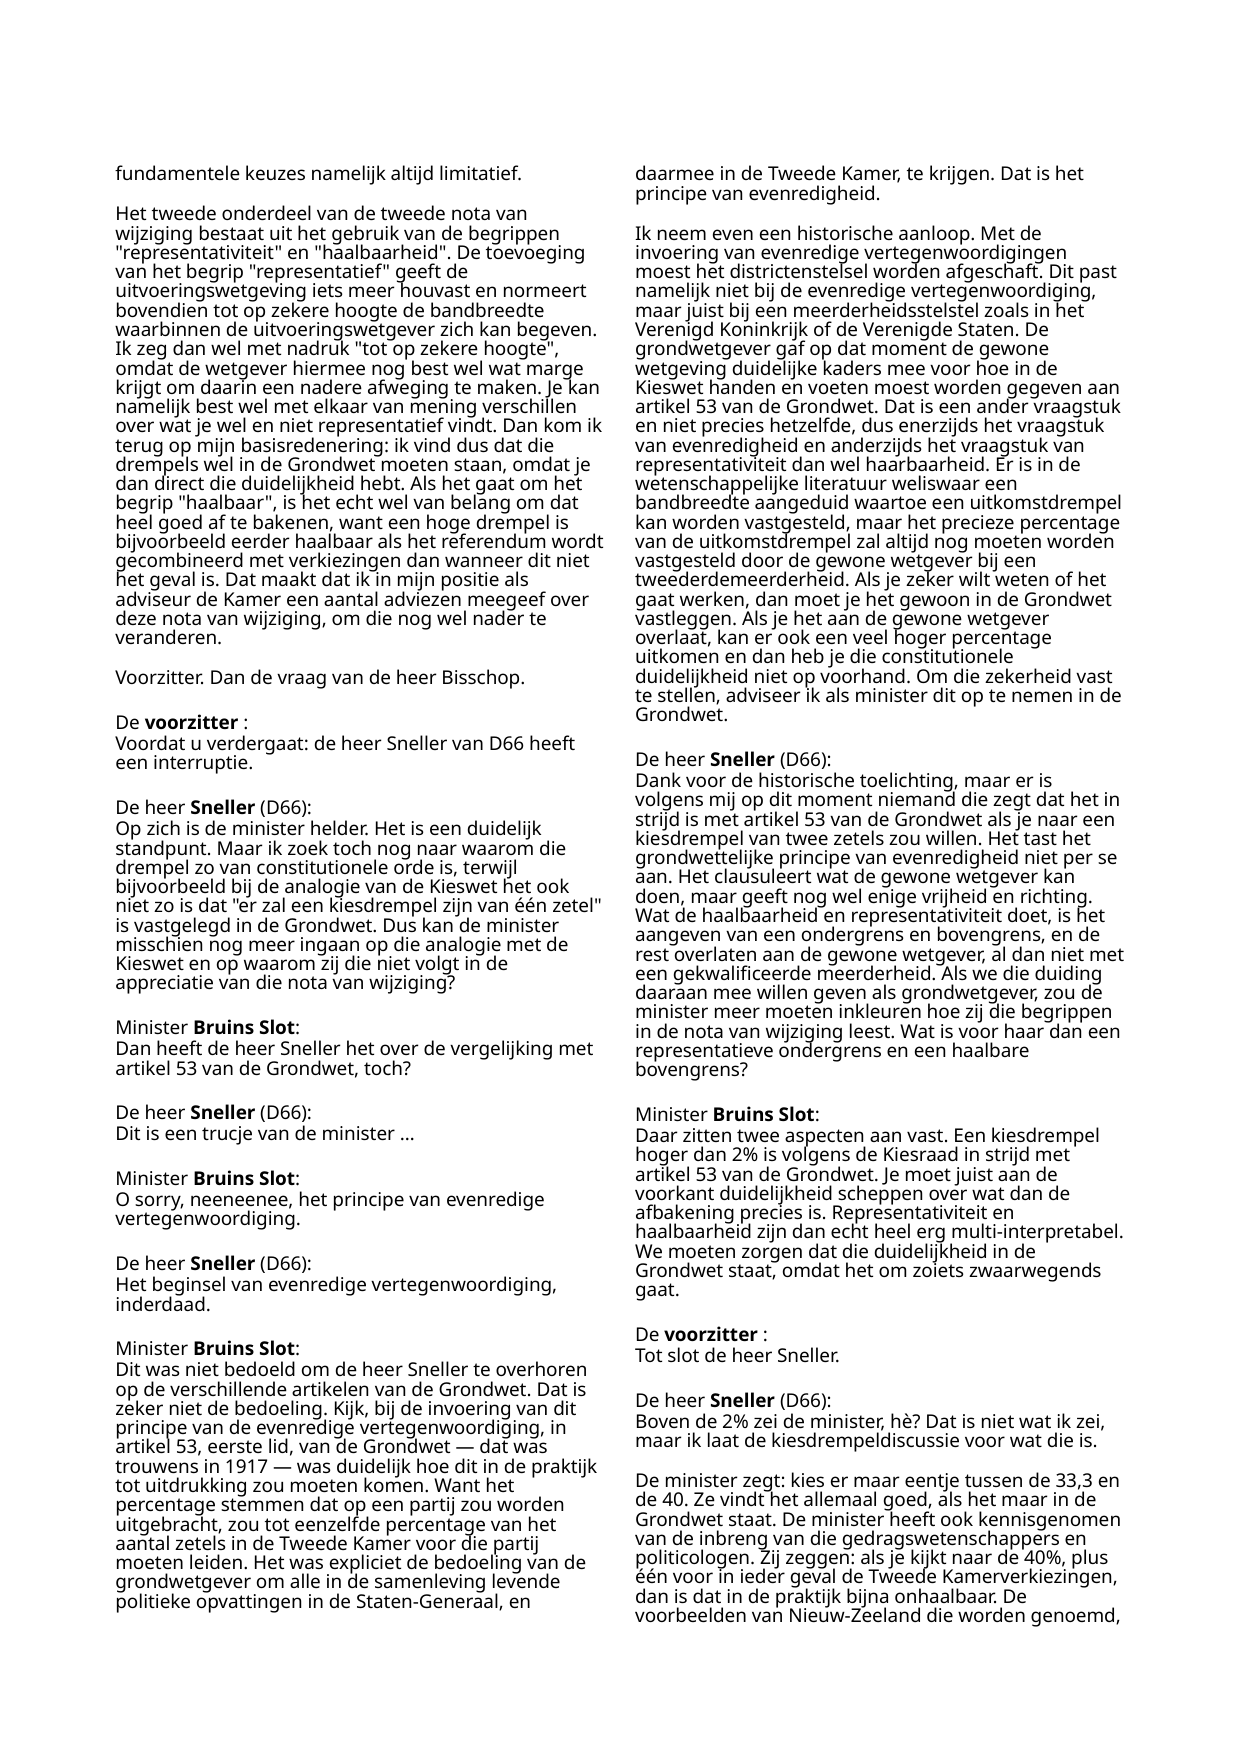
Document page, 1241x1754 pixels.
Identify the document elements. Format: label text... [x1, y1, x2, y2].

text Boven de 2% zei de minister, hè? Dat is niet wat ik zei, maar ik laat de kiesdrempeldiscussie voor wat die is. [635, 1413, 1125, 1451]
text daarmee in de Tweede Kamer, te krijgen. Dat is het principe van evenredigheid. [635, 165, 1125, 204]
text Minister Bruins Slot: [115, 1336, 605, 1361]
text Op zich is de minister helder. Het is een duidelijk standpunt. Maar ik zoek toch nog naar waarom die drempel zo van constitutionele orde is, terwijl bijvoorbeeld bij de analogie van de Kieswet het ook niet zo is dat "er zal een kiesdrempel zijn van één zetel" is vastgelegd in de Grondwet. Dus kan de minister misschien nog meer ingaan op die analogie met de Kieswet en op waarom zij die niet volgt in de appreciatie van die nota van wijziging? [115, 820, 605, 994]
text De heer Sneller (D66): [115, 1251, 605, 1276]
text Het tweede onderdeel van de tweede nota van wijziging bestaat uit het gebruik van de begrippen "representativiteit" en "haalbaarheid". De toevoeging van het begrip "representatief" geeft de uitvoeringswetgeving iets meer houvast en normeert bovendien tot op zekere hoogte de bandbreedte waarbinnen de uitvoeringswetgever zich kan begeven. Ik zeg dan wel met nadruk "tot op zekere hoogte", omdat de wetgever hiermee nog best wel wat marge krijgt om daarin een nadere afweging te maken. Je kan namelijk best wel met elkaar van mening verschillen over wat je wel en niet representatief vindt. Dan kom ik terug op mijn basisredenering: ik vind dus dat die drempels wel in de Grondwet moeten staan, omdat je dan direct die duidelijkheid hebt. Als het gaat om het begrip "haalbaar", is het echt wel van belang om dat heel goed af te bakenen, want een hoge drempel is bijvoorbeeld eerder haalbaar als het referendum wordt gecombineerd met verkiezingen dan wanneer dit niet het geval is. Dat maakt dat ik in mijn positie als adviseur de Kamer een aantal adviezen meegeef over deze nota van wijziging, om die nog wel nader te veranderen. [115, 205, 605, 648]
text Het beginsel van evenredige vertegenwoordiging, inderdaad. [115, 1276, 605, 1315]
text De heer Sneller (D66): [635, 1387, 1125, 1413]
text Dan heeft de heer Sneller het over de vergelijking met artikel 53 van de Grondwet, toch? [115, 1040, 605, 1079]
text Dank voor de historische toelichting, maar er is volgens mij op dit moment niemand die zegt dat het in strijd is met artikel 53 van de Grondwet als je naar een kiesdrempel van twee zetels zou willen. Het tast het grondwettelijke principe van evenredigheid niet per se aan. Het clausuleert wat de gewone wetgever kan doen, maar geeft nog wel enige vrijheid en richting. Wat de haalbaarheid en representativiteit doet, is het aangeven van een ondergrens en bovengrens, en de rest overlaten aan de gewone wetgever, al dan niet met een gekwalificeerde meerderheid. Als we die duiding daaraan mee willen geven als grondwetgever, zou de minister meer moeten inkleuren hoe zij die begrippen in de nota van wijziging leest. Wat is voor haar dan een representatieve ondergrens en een haalbare bovengrens? [635, 772, 1125, 1081]
text Dit was niet bedoeld om de heer Sneller te overhoren op de verschillende artikelen van de Grondwet. Dat is zeker niet de bedoeling. Kijk, bij de invoering van dit principe van de evenredige vertegenwoordiging, in artikel 53, eerste lid, van de Grondwet — dat was trouwens in 1917 — was duidelijk hoe dit in de praktijk tot uitdrukking zou moeten komen. Want het percentage stemmen dat op een partij zou worden uitgebracht, zou tot eenzelfde percentage van het aantal zetels in de Tweede Kamer voor die partij moeten leiden. Het was expliciet de bedoeling van de grondwetgever om alle in de samenleving levende politieke opvattingen in de Staten-Generaal, en [115, 1361, 605, 1612]
text De voorzitter : [635, 1321, 1125, 1347]
text Tot slot de heer Sneller. [635, 1347, 1125, 1366]
text De voorzitter : [115, 709, 605, 735]
text fundamentele keuzes namelijk altijd limitatief. [115, 165, 605, 184]
text Dit is een trucje van de minister … [115, 1125, 605, 1144]
text De heer Sneller (D66): [635, 746, 1125, 772]
text Minister Bruins Slot: [635, 1101, 1125, 1127]
text De heer Sneller (D66): [115, 794, 605, 820]
text Voordat u verdergaat: de heer Sneller van D66 heeft een interruptie. [115, 735, 605, 774]
text Ik neem even een historische aanloop. Met de invoering van evenredige vertegenwoordigingen moest het districtenstelsel worden afgeschaft. Dit past namelijk niet bij de evenredige vertegenwoordiging, maar juist bij een meerderheidsstelstel zoals in het Verenigd Koninkrijk of de Verenigde Staten. De grondwetgever gaf op dat moment de gewone wetgeving duidelijke kaders mee voor hoe in de Kieswet handen en voeten moest worden gegeven aan artikel 53 van de Grondwet. Dat is een ander vraagstuk en niet precies hetzelfde, dus enerzijds het vraagstuk van evenredigheid en anderzijds het vraagstuk van representativiteit dan wel haarbaarheid. Er is in de wetenschappelijke literatuur weliswaar een bandbreedte aangeduid waartoe een uitkomstdrempel kan worden vastgesteld, maar het precieze percentage van de uitkomstdrempel zal altijd nog moeten worden vastgesteld door de gewone wetgever bij een tweederdemeerderheid. Als je zeker wilt weten of het gaat werken, dan moet je het gewoon in de Grondwet vastleggen. Als je het aan de gewone wetgever overlaat, kan er ook een veel hoger percentage uitkomen en dan heb je die constitutionele duidelijkheid niet op voorhand. Om die zekerheid vast te stellen, adviseer ik als minister dit op te nemen in de Grondwet. [635, 224, 1125, 726]
text Minister Bruins Slot: [115, 1165, 605, 1191]
text De minister zegt: kies er maar eentje tussen de 33,3 en de 40. Ze vindt het allemaal goed, als het maar in de Grondwet staat. De minister heeft ook kennisgenomen van de inbreng van die gedragswetenschappers en politicologen. Zij zeggen: als je kijkt naar de 40%, plus één voor in ieder geval de Tweede Kamerverkiezingen, dan is dat in de praktijk bijna onhaalbaar. De voorbeelden van Nieuw-Zeeland die worden genoemd, [635, 1472, 1125, 1626]
text Daar zitten twee aspecten aan vast. Een kiesdrempel hoger dan 2% is volgens de Kiesraad in strijd met artikel 53 van de Grondwet. Je moet juist aan de voorkant duidelijkheid scheppen over wat dan de afbakening precies is. Representativiteit en haalbaarheid zijn dan echt heel erg multi-interpretabel. We moeten zorgen dat die duidelijkheid in de Grondwet staat, omdat het om zoiets zwaarwegends gaat. [635, 1127, 1125, 1301]
text O sorry, neeneenee, het principe van evenredige vertegenwoordiging. [115, 1191, 605, 1230]
text De heer Sneller (D66): [115, 1099, 605, 1125]
text Minister Bruins Slot: [115, 1014, 605, 1040]
text Voorzitter. Dan de vraag van de heer Bisschop. [115, 669, 605, 688]
